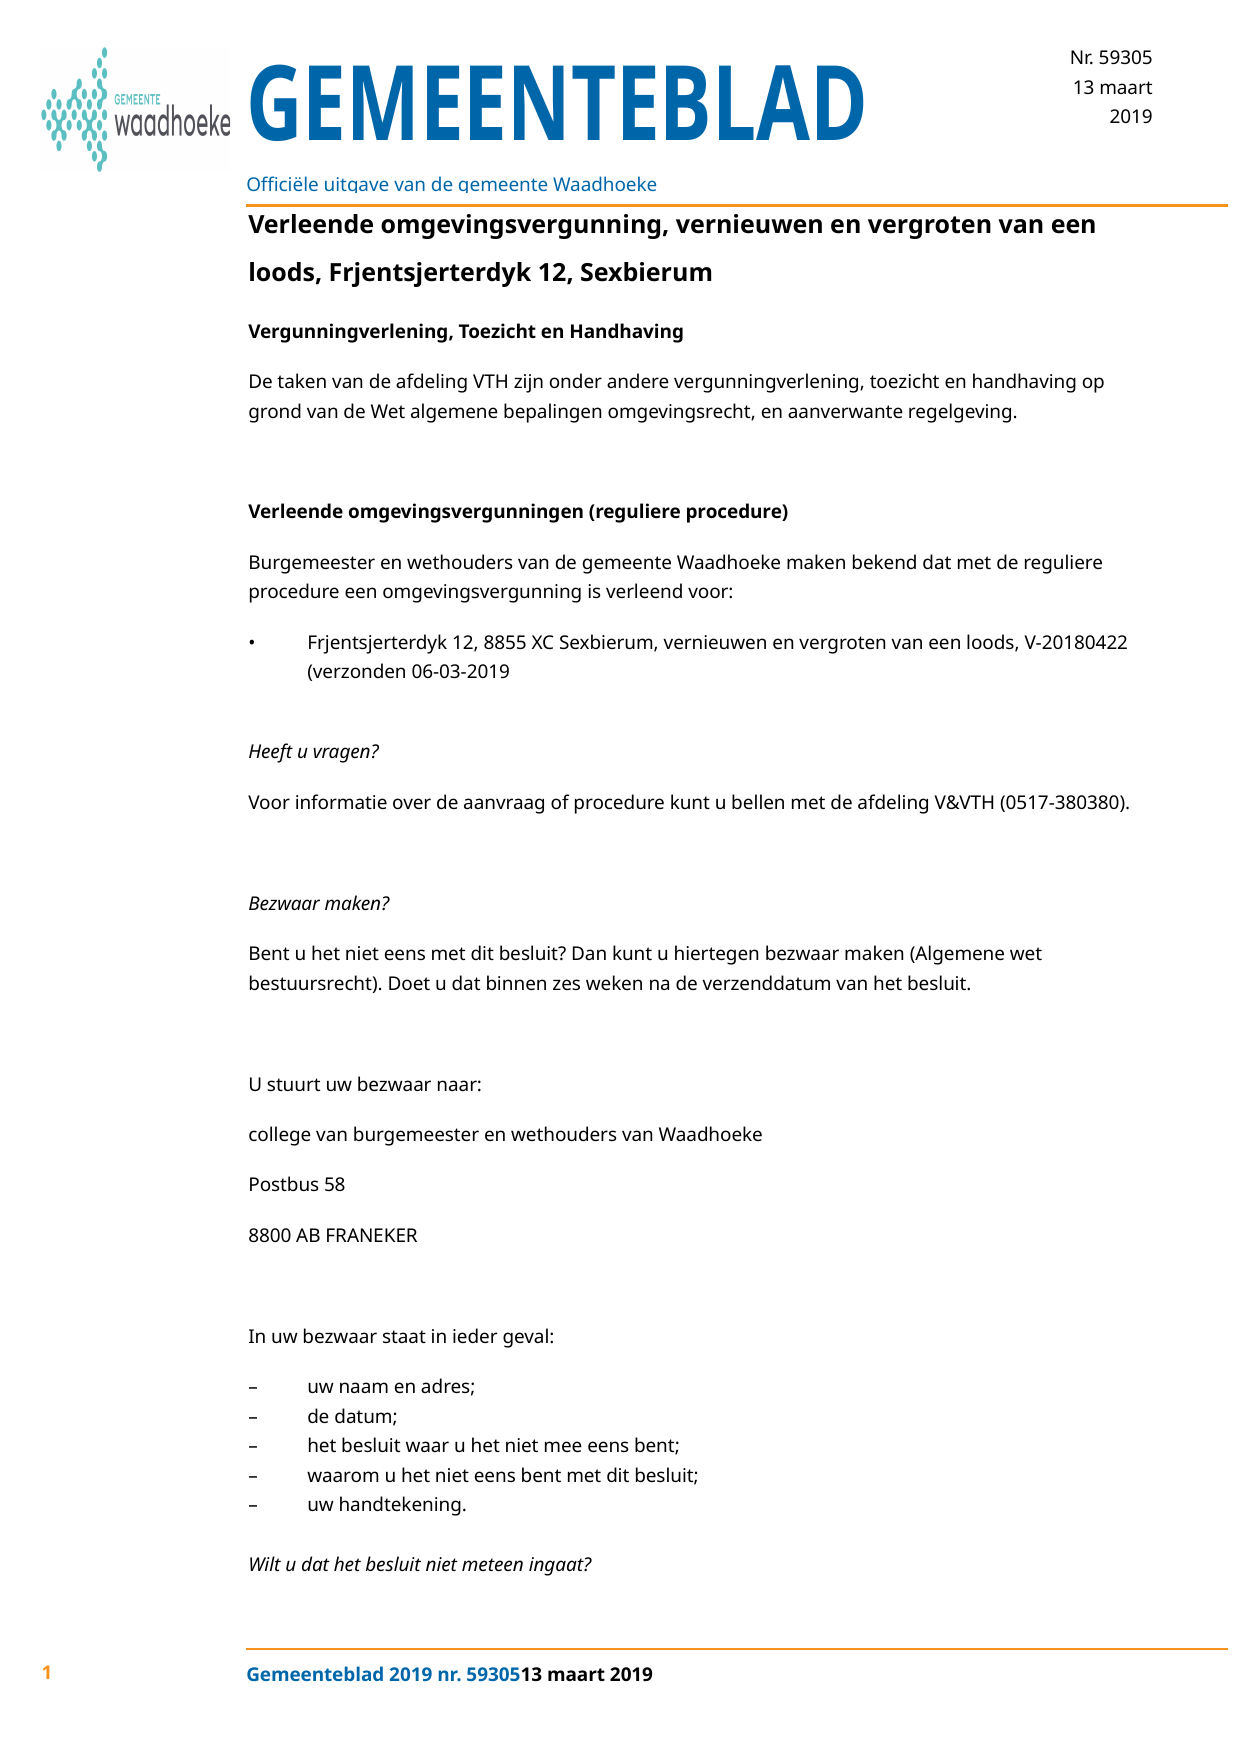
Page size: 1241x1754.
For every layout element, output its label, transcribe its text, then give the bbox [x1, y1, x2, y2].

text college van burgemeester en wethouders van Waadhoeke [248, 1121, 1152, 1147]
text Verleende omgevingsvergunning, vernieuwen en vergroten van een loods, Frjentsjerterdyk 12, Sexbierum [248, 207, 1152, 288]
text In uw bezwaar staat in ieder geval: [248, 1323, 1152, 1349]
text Bezwaar maken? [248, 890, 1152, 916]
text Postbus 58 [248, 1172, 1152, 1197]
list uw handtekening. [248, 1492, 1152, 1517]
text Verleende omgevingsvergunningen (reguliere procedure) [248, 499, 1152, 524]
text Bent u het niet eens met dit besluit? Dan kunt u hiertegen bezwaar maken (Algemene wet bestuursrecht). Doet u dat binnen zes weken na de verzenddatum van het besluit. [248, 940, 1152, 996]
list de datum; [248, 1403, 1152, 1429]
text Heeft u vragen? [248, 739, 1152, 764]
picture [41, 47, 231, 172]
text Wilt u dat het besluit niet meteen ingaat? [248, 1551, 1152, 1577]
text Vergunningverlening, Toezicht en Handhaving [248, 318, 1152, 344]
list Frjentsjerterdyk 12, 8855 XC Sexbierum, vernieuwen en vergroten van een loods, V-20180422 (verzonden 06-03-2019 [248, 629, 1152, 684]
text Voor informatie over de aanvraag of procedure kunt u bellen met de afdeling V&VTH (0517-380380). [248, 789, 1152, 815]
text U stuurt uw bezwaar naar: [248, 1071, 1152, 1097]
list uw naam en adres; [248, 1373, 1152, 1399]
list waarom u het niet eens bent met dit besluit; [248, 1462, 1152, 1488]
list het besluit waar u het niet mee eens bent; [248, 1432, 1152, 1458]
text Burgemeester en wethouders van de gemeente Waadhoeke maken bekend dat met de reguliere procedure een omgevingsvergunning is verleend voor: [248, 549, 1152, 604]
text 8800 AB FRANEKER [248, 1222, 1152, 1248]
text De taken van de afdeling VTH zijn onder andere vergunningverlening, toezicht en handhaving op grond van de Wet algemene bepalingen omgevingsrecht, en aanverwante regelgeving. [248, 368, 1152, 424]
